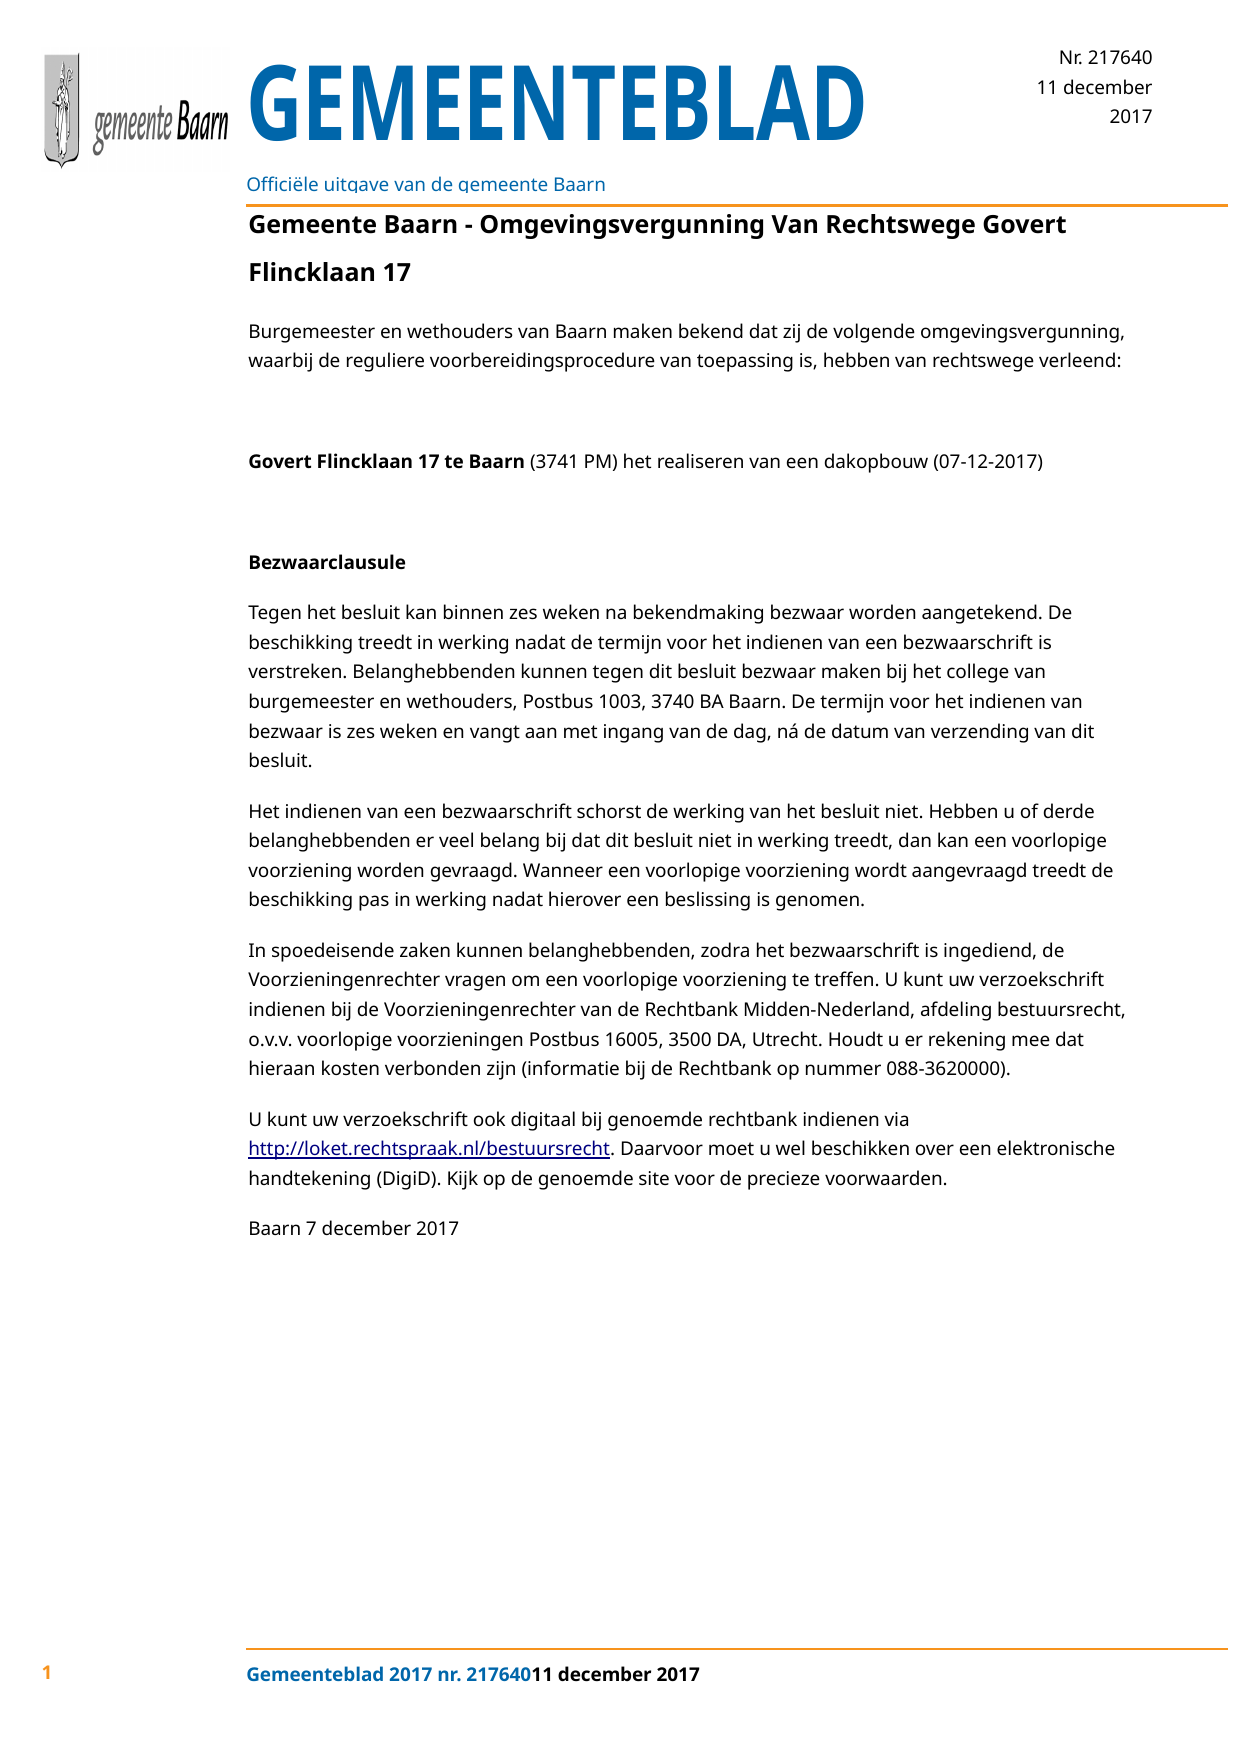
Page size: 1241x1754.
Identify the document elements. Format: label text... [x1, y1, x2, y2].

text Tegen het besluit kan binnen zes weken na bekendmaking bezwaar worden aangetekend. De beschikking treedt in werking nadat de termijn voor het indienen van een bezwaarschrift is verstreken. Belanghebbenden kunnen tegen dit besluit bezwaar maken bij het college van burgemeester en wethouders, Postbus 1003, 3740 BA Baarn. De termijn voor het indienen van bezwaar is zes weken en vangt aan met ingang van de dag, ná de datum van verzending van dit besluit. [248, 599, 1152, 773]
text Gemeente Baarn - Omgevingsvergunning Van Rechtswege Govert Flincklaan 17 [248, 207, 1152, 288]
text Baarn 7 december 2017 [248, 1215, 1152, 1241]
text Burgemeester en wethouders van Baarn maken bekend dat zij de volgende omgevingsvergunning, waarbij de reguliere voorbereidingsprocedure van toepassing is, hebben van rechtswege verleend: [248, 318, 1152, 373]
text In spoedeisende zaken kunnen belanghebbenden, zodra het bezwaarschrift is ingediend, de Voorzieningenrechter vragen om een voorlopige voorziening te treffen. U kunt uw verzoekschrift indienen bij de Voorzieningenrechter van de Rechtbank Midden-Nederland, afdeling bestuursrecht, o.v.v. voorlopige voorzieningen Postbus 16005, 3500 DA, Utrecht. Houdt u er rekening mee dat hieraan kosten verbonden zijn (informatie bij de Rechtbank op nummer 088-3620000). [248, 937, 1152, 1081]
picture [41, 47, 231, 172]
text Bezwaarclausule [248, 549, 1152, 575]
text U kunt uw verzoekschrift ook digitaal bij genoemde rechtbank indienen via http://loket.rechtspraak.nl/bestuursrecht. Daarvoor moet u wel beschikken over een elektronische handtekening (DigiD). Kijk op de genoemde site voor de precieze voorwaarden. [248, 1106, 1152, 1191]
text Het indienen van een bezwaarschrift schorst de werking van het besluit niet. Hebben u of derde belanghebbenden er veel belang bij dat dit besluit niet in werking treedt, dan kan een voorlopige voorziening worden gevraagd. Wanneer een voorlopige voorziening wordt aangevraagd treedt de beschikking pas in werking nadat hierover een beslissing is genomen. [248, 798, 1152, 912]
text Govert Flincklaan 17 te Baarn (3741 PM) het realiseren van een dakopbouw (07-12-2017) [248, 448, 1152, 474]
